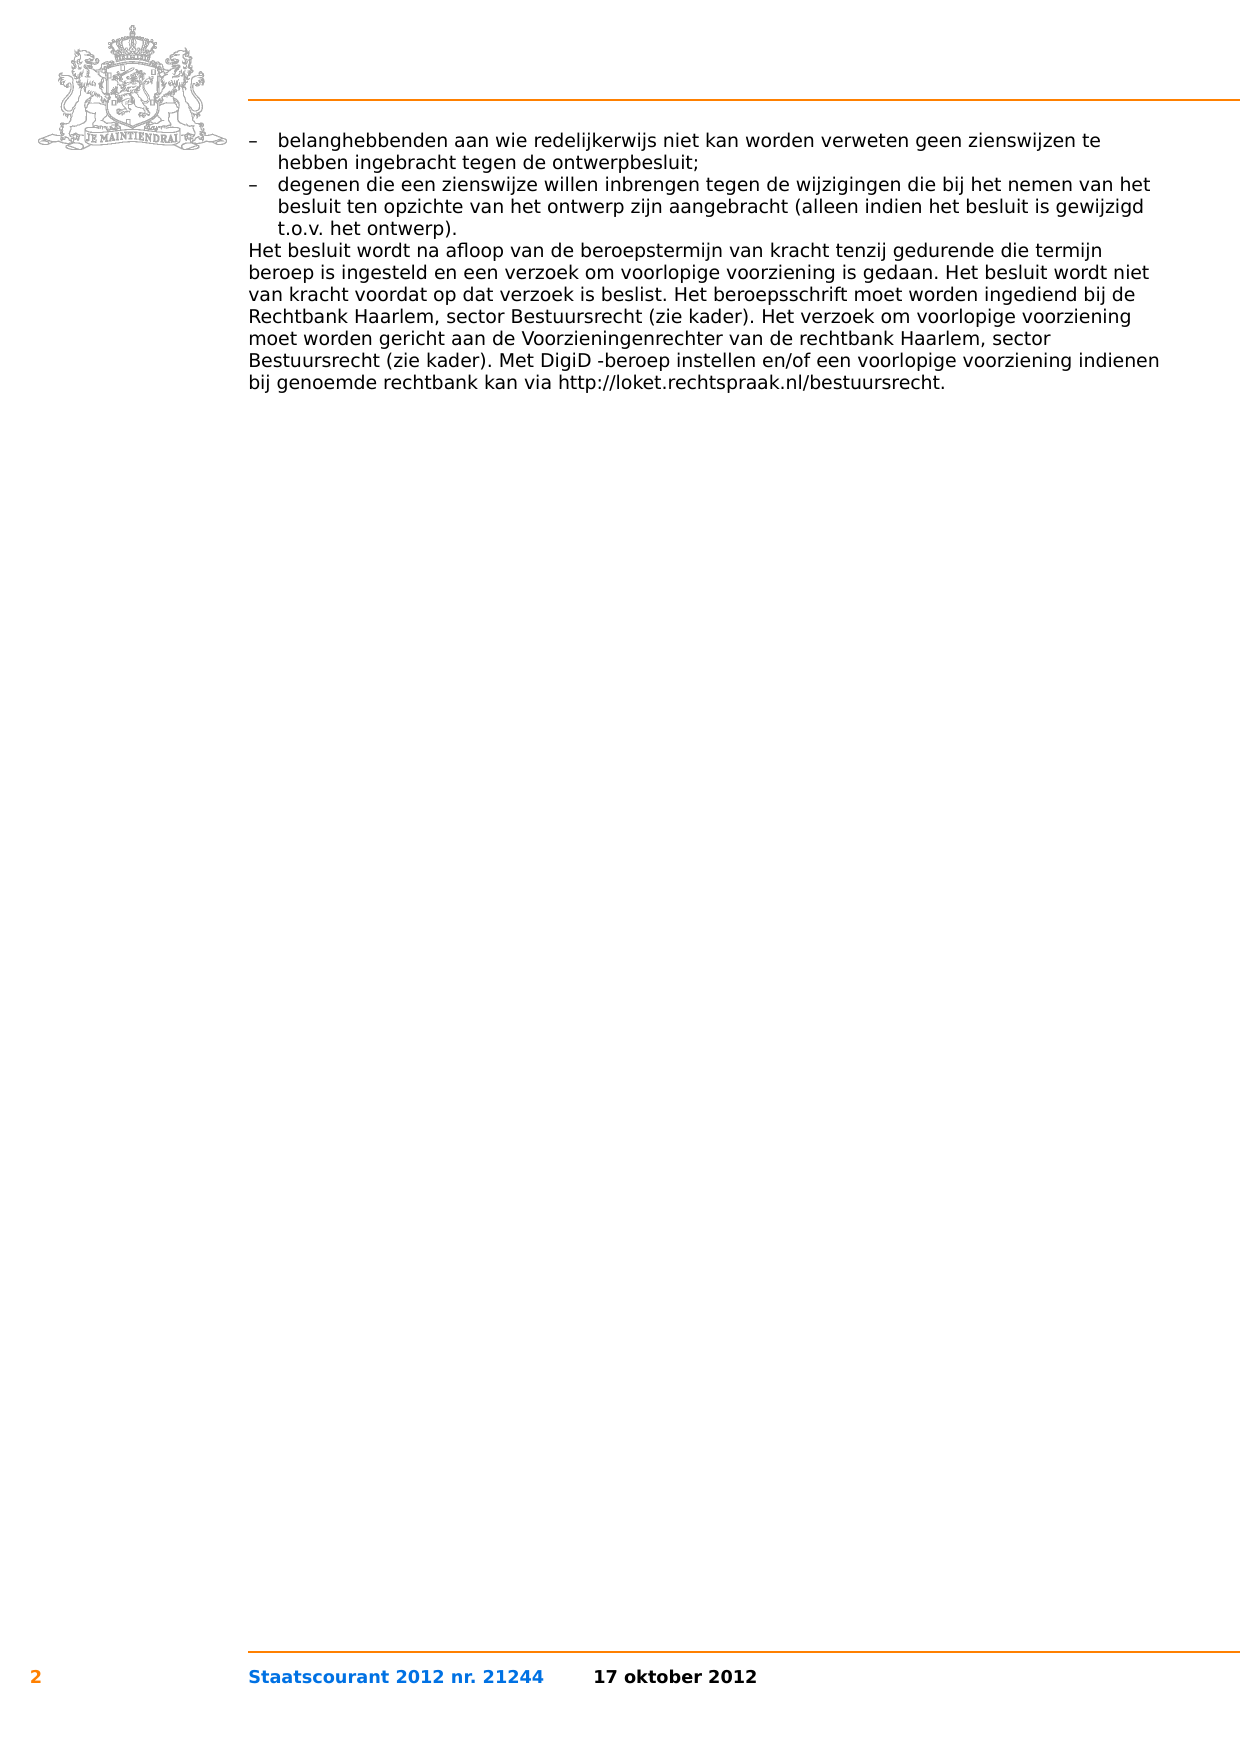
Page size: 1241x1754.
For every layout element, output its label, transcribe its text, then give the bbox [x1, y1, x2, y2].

text Het besluit wordt na afloop van de beroepstermijn van kracht tenzij gedurende die termijn beroep is ingesteld en een verzoek om voorlopige voorziening is gedaan. Het besluit wordt niet van kracht voordat op dat verzoek is beslist. Het beroepsschrift moet worden ingediend bij de Rechtbank Haarlem, sector Bestuursrecht (zie kader). Het verzoek om voorlopige voorziening moet worden gericht aan de Voorzieningenrechter van de rechtbank Haarlem, sector Bestuursrecht (zie kader). Met DigiD -beroep instellen en/of een voorlopige voorziening indienen bij genoemde rechtbank kan via http://loket.rechtspraak.nl/bestuursrecht. [248, 240, 1163, 394]
picture [38, 25, 227, 150]
text – belanghebbenden aan wie redelijkerwijs niet kan worden verweten geen zienswijzen te hebben ingebracht tegen de ontwerpbesluit; [248, 130, 1163, 174]
text – degenen die een zienswijze willen inbrengen tegen de wijzigingen die bij het nemen van het besluit ten opzichte van het ontwerp zijn aangebracht (alleen indien het besluit is gewijzigd t.o.v. het ontwerp). [248, 174, 1163, 240]
